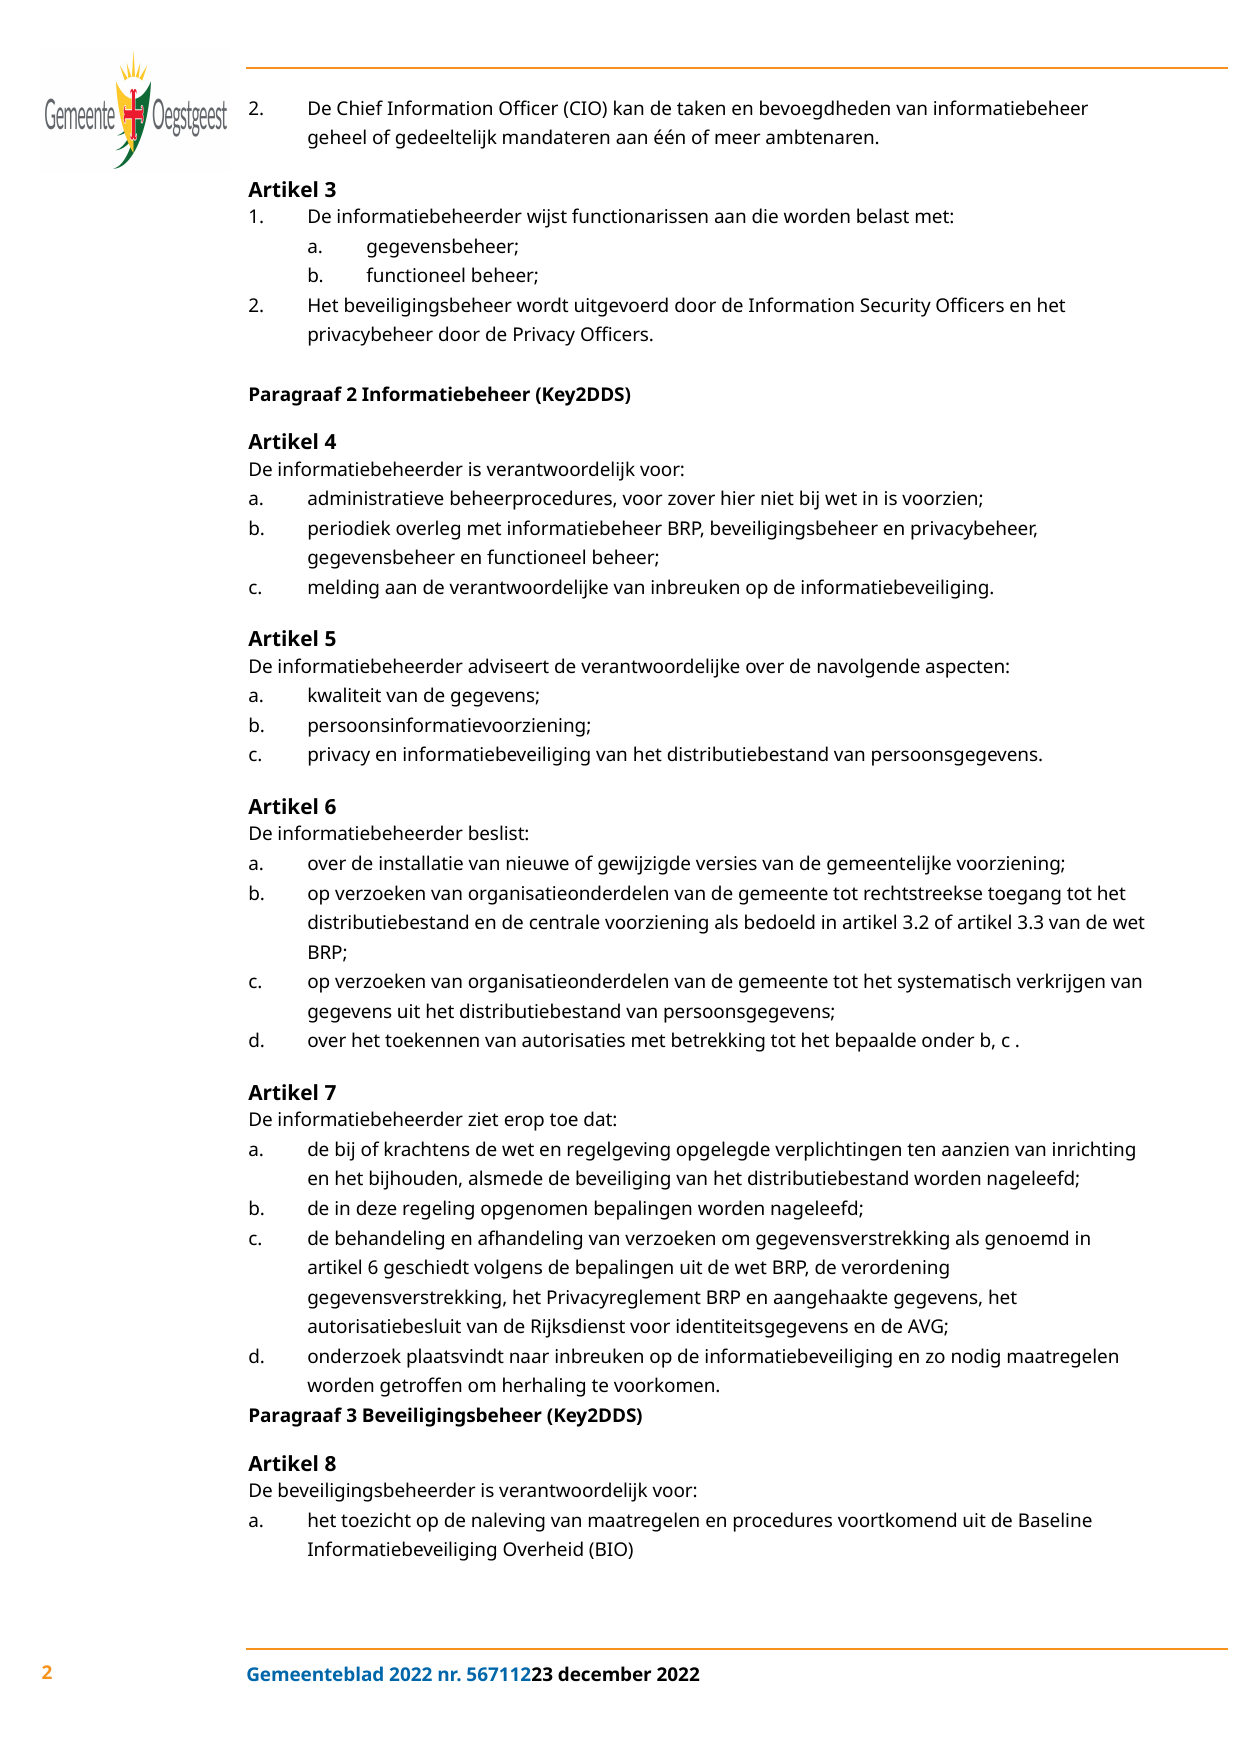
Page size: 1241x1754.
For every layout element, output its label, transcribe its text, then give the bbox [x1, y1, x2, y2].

list administratieve beheerprocedures, voor zover hier niet bij wet in is voorzien; [248, 485, 1152, 511]
list de bij of krachtens de wet en regelgeving opgelegde verplichtingen ten aanzien van inrichting en het bijhouden, alsmede de beveiliging van het distributiebestand worden nageleefd; [248, 1136, 1152, 1191]
list Het beveiligingsbeheer wordt uitgevoerd door de Information Security Officers en het privacybeheer door de Privacy Officers. [248, 292, 1152, 347]
list op verzoeken van organisatieonderdelen van de gemeente tot het systematisch verkrijgen van gegevens uit het distributiebestand van persoonsgegevens; [248, 968, 1152, 1024]
list de in deze regeling opgenomen bepalingen worden nageleefd; [248, 1195, 1152, 1221]
list het toezicht op de naleving van maatregelen en procedures voortkomend uit de Baseline Informatiebeveiliging Overheid (BIO) [248, 1507, 1152, 1562]
text Paragraaf 2 Informatiebeheer (Key2DDS) [248, 381, 1152, 406]
text Artikel 3 [248, 175, 1152, 203]
list kwaliteit van de gegevens; [248, 682, 1152, 708]
list melding aan de verantwoordelijke van inbreuken op de informatiebeveiliging. [248, 574, 1152, 600]
list over het toekennen van autorisaties met betrekking tot het bepaalde onder b, c . [248, 1028, 1152, 1053]
list over de installatie van nieuwe of gewijzigde versies van de gemeentelijke voorziening; [248, 850, 1152, 876]
list gegevensbeheer; [307, 233, 1152, 258]
picture [41, 47, 231, 172]
list De Chief Information Officer (CIO) kan de taken en bevoegdheden van informatiebeheer geheel of gedeeltelijk mandateren aan één of meer ambtenaren. [248, 95, 1152, 150]
text Artikel 8 [248, 1449, 1152, 1477]
list op verzoeken van organisatieonderdelen van de gemeente tot rechtstreekse toegang tot het distributiebestand en de centrale voorziening als bedoeld in artikel 3.2 of artikel 3.3 van de wet BRP; [248, 880, 1152, 964]
text Paragraaf 3 Beveiligingsbeheer (Key2DDS) [248, 1402, 1152, 1428]
text De informatiebeheerder ziet erop toe dat: [248, 1106, 1152, 1132]
list de behandeling en afhandeling van verzoeken om gegevensverstrekking als genoemd in artikel 6 geschiedt volgens de bepalingen uit de wet BRP, de verordening gegevensverstrekking, het Privacyreglement BRP en aangehaakte gegevens, het autorisatiebesluit van de Rijksdienst voor identiteitsgegevens en de AVG; [248, 1225, 1152, 1339]
text De informatiebeheerder is verantwoordelijk voor: [248, 456, 1152, 481]
text De informatiebeheerder adviseert de verantwoordelijke over de navolgende aspecten: [248, 653, 1152, 679]
text Artikel 5 [248, 624, 1152, 653]
text Artikel 4 [248, 427, 1152, 456]
list onderzoek plaatsvindt naar inbreuken op de informatiebeveiliging en zo nodig maatregelen worden getroffen om herhaling te voorkomen. [248, 1343, 1152, 1398]
list periodiek overleg met informatiebeheer BRP, beveiligingsbeheer en privacybeheer, gegevensbeheer en functioneel beheer; [248, 515, 1152, 570]
list De informatiebeheerder wijst functionarissen aan die worden belast met: [248, 203, 1152, 229]
list privacy en informatiebeveiliging van het distributiebestand van persoonsgegevens. [248, 742, 1152, 767]
list functioneel beheer; [307, 262, 1152, 288]
text Artikel 7 [248, 1078, 1152, 1106]
list persoonsinformatievoorziening; [248, 712, 1152, 738]
text De beveiligingsbeheerder is verantwoordelijk voor: [248, 1477, 1152, 1503]
text De informatiebeheerder beslist: [248, 821, 1152, 846]
text Artikel 6 [248, 792, 1152, 821]
